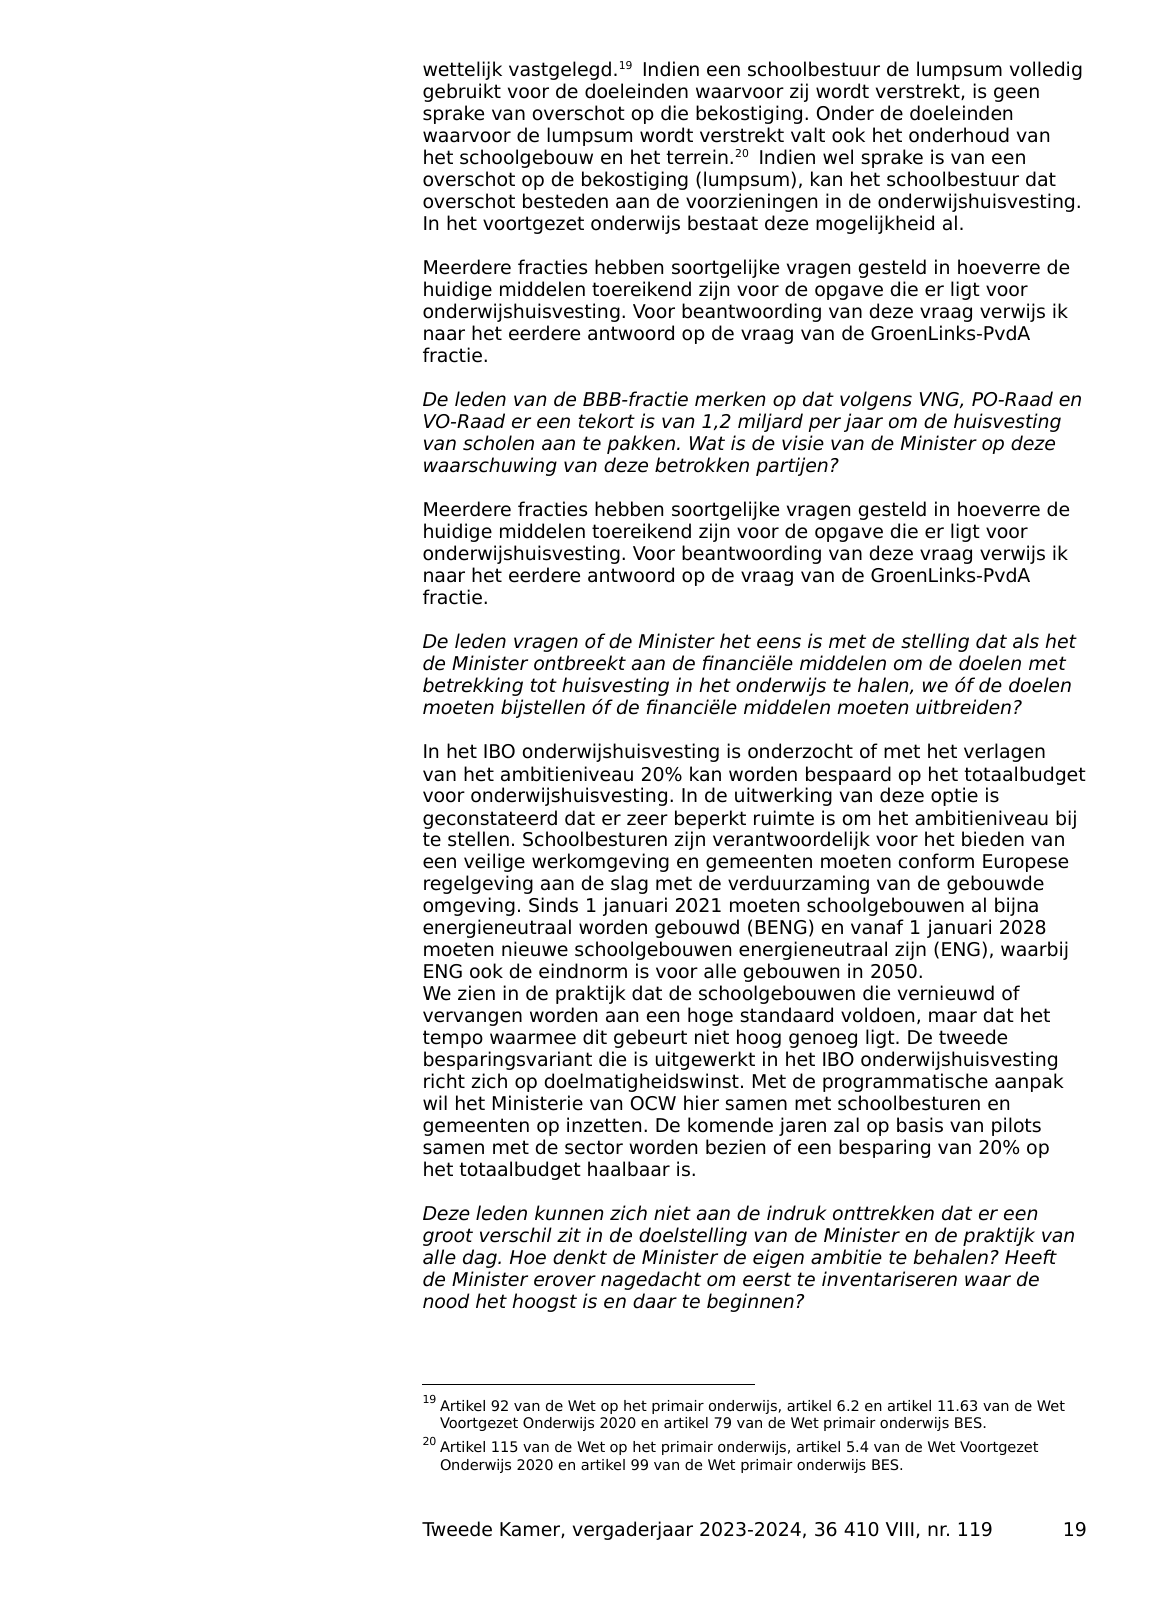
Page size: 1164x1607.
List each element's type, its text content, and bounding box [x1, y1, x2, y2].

text De leden vragen of de Minister het eens is met de stelling dat als het de Minister ontbreekt aan de financiële middelen om de doelen met betrekking tot huisvesting in het onderwijs te halen, we óf de doelen moeten bijstellen óf de financiële middelen moeten uitbreiden? [422, 631, 1087, 719]
text Artikel 92 van de Wet op het primair onderwijs, artikel 6.2 en artikel 11.63 van de Wet Voortgezet Onderwijs 2020 en artikel 79 van de Wet primair onderwijs BES. [422, 1393, 1087, 1432]
text Deze leden kunnen zich niet aan de indruk onttrekken dat er een groot verschil zit in de doelstelling van de Minister en de praktijk van alle dag. Hoe denkt de Minister de eigen ambitie te behalen? Heeft de Minister erover nagedacht om eerst te inventariseren waar de nood het hoogst is en daar te beginnen? [422, 1203, 1087, 1313]
text Meerdere fracties hebben soortgelijke vragen gesteld in hoeverre de huidige middelen toereikend zijn voor de opgave die er ligt voor onderwijshuisvesting. Voor beantwoording van deze vraag verwijs ik naar het eerdere antwoord op de vraag van de GroenLinks-PvdA fractie. [422, 499, 1087, 609]
text We zien in de praktijk dat de schoolgebouwen die vernieuwd of vervangen worden aan een hoge standaard voldoen, maar dat het tempo waarmee dit gebeurt niet hoog genoeg ligt. De tweede besparingsvariant die is uitgewerkt in het IBO onderwijshuisvesting richt zich op doelmatigheidswinst. Met de programmatische aanpak wil het Ministerie van OCW hier samen met schoolbesturen en gemeenten op inzetten. De komende jaren zal op basis van pilots samen met de sector worden bezien of een besparing van 20% op het totaalbudget haalbaar is. [422, 983, 1087, 1181]
text Artikel 115 van de Wet op het primair onderwijs, artikel 5.4 van de Wet Voortgezet Onderwijs 2020 en artikel 99 van de Wet primair onderwijs BES. [422, 1435, 1087, 1474]
text De leden van de BBB-fractie merken op dat volgens VNG, PO-Raad en VO-Raad er een tekort is van 1,2 miljard per jaar om de huisvesting van scholen aan te pakken. Wat is de visie van de Minister op deze waarschuwing van deze betrokken partijen? [422, 389, 1087, 477]
text wettelijk vastgelegd. Indien een schoolbestuur de lumpsum volledig gebruikt voor de doeleinden waarvoor zij wordt verstrekt, is geen sprake van overschot op die bekostiging. Onder de doeleinden waarvoor de lumpsum wordt verstrekt valt ook het onderhoud van het schoolgebouw en het terrein. Indien wel sprake is van een overschot op de bekostiging (lumpsum), kan het schoolbestuur dat overschot besteden aan de voorzieningen in de onderwijshuisvesting. In het voortgezet onderwijs bestaat deze mogelijkheid al. [422, 59, 1087, 235]
text Meerdere fracties hebben soortgelijke vragen gesteld in hoeverre de huidige middelen toereikend zijn voor de opgave die er ligt voor onderwijshuisvesting. Voor beantwoording van deze vraag verwijs ik naar het eerdere antwoord op de vraag van de GroenLinks-PvdA fractie. [422, 257, 1087, 367]
text In het IBO onderwijshuisvesting is onderzocht of met het verlagen van het ambitieniveau 20% kan worden bespaard op het totaalbudget voor onderwijshuisvesting. In de uitwerking van deze optie is geconstateerd dat er zeer beperkt ruimte is om het ambitieniveau bij te stellen. Schoolbesturen zijn verantwoordelijk voor het bieden van een veilige werkomgeving en gemeenten moeten conform Europese regelgeving aan de slag met de verduurzaming van de gebouwde omgeving. Sinds 1 januari 2021 moeten schoolgebouwen al bijna energieneutraal worden gebouwd (BENG) en vanaf 1 januari 2028 moeten nieuwe schoolgebouwen energieneutraal zijn (ENG), waarbij ENG ook de eindnorm is voor alle gebouwen in 2050. [422, 741, 1087, 983]
